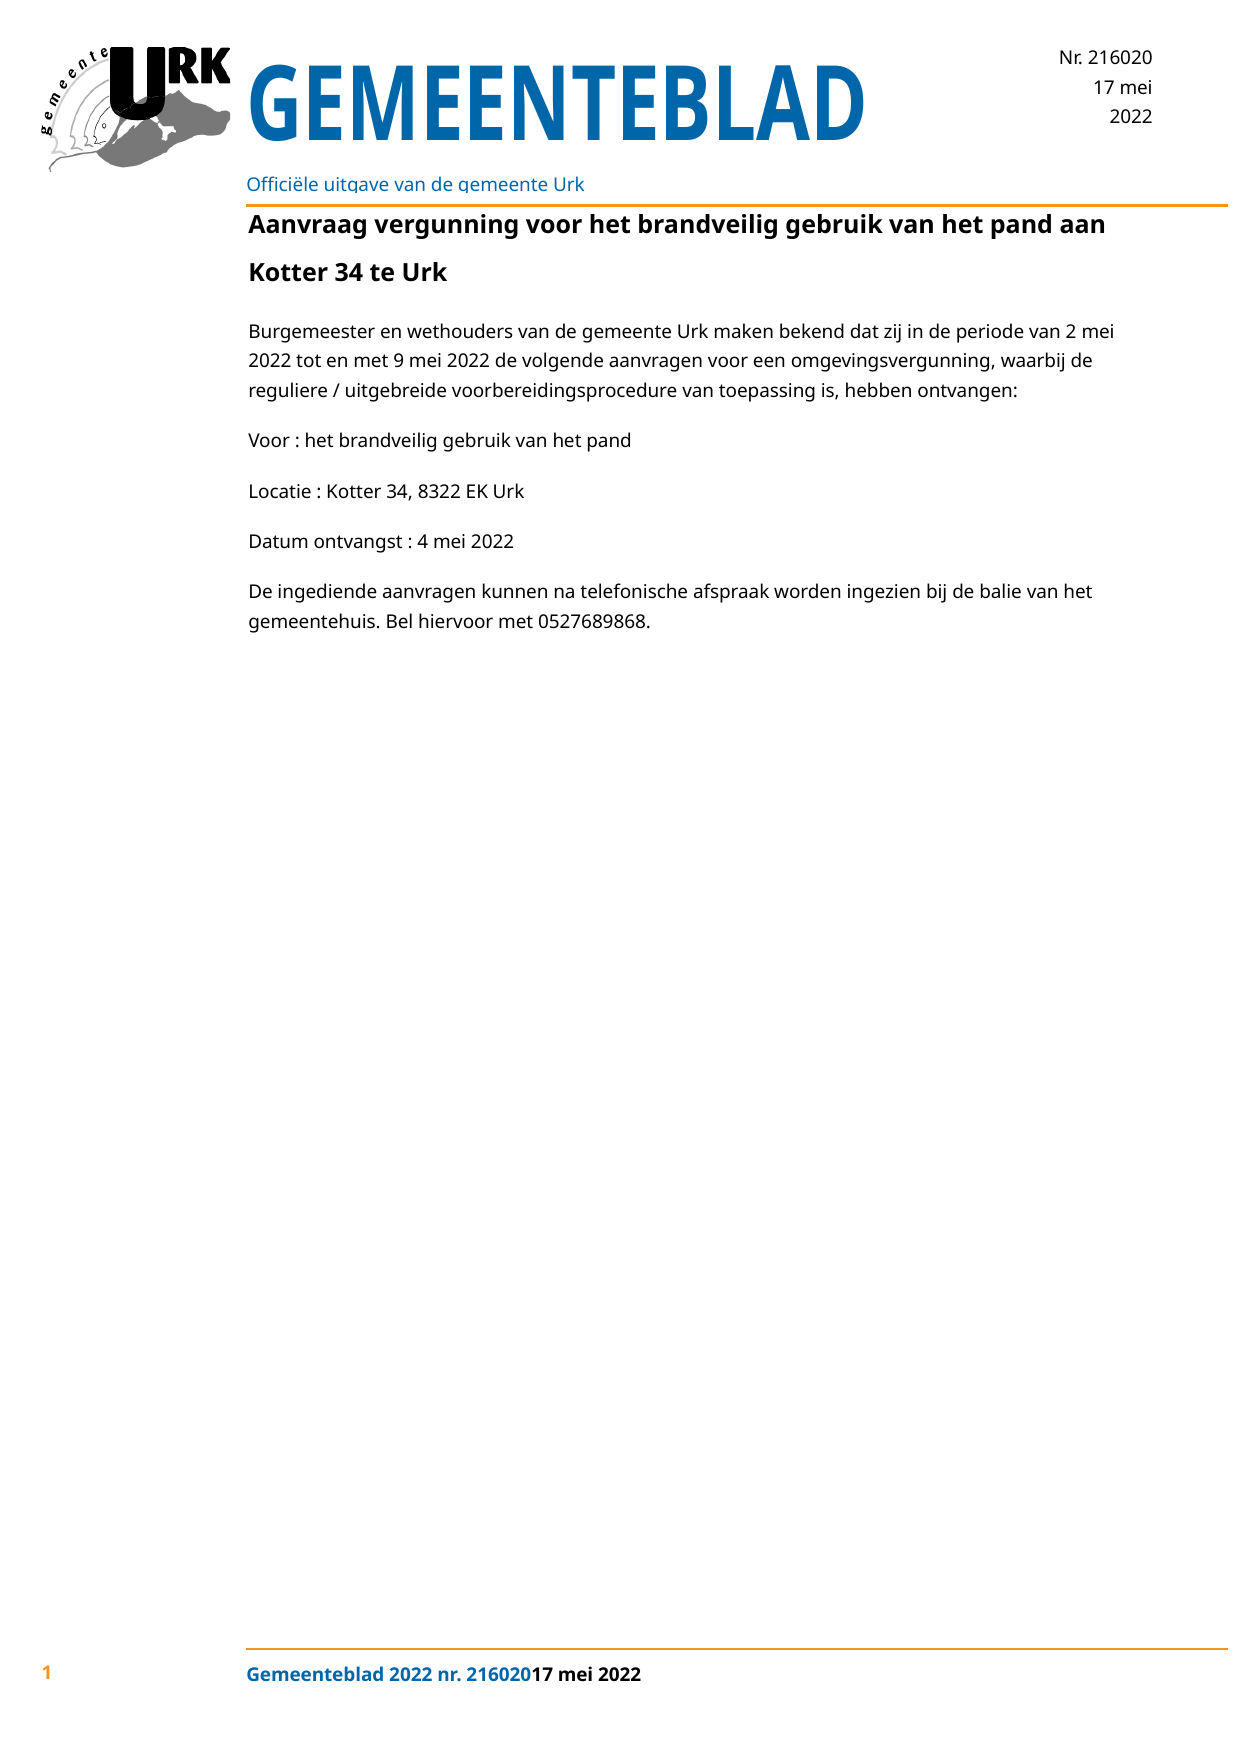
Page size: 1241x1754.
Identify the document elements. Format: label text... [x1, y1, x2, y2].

text Burgemeester en wethouders van de gemeente Urk maken bekend dat zij in de periode van 2 mei 2022 tot en met 9 mei 2022 de volgende aanvragen voor een omgevingsvergunning, waarbij de reguliere / uitgebreide voorbereidingsprocedure van toepassing is, hebben ontvangen: [248, 318, 1152, 403]
text De ingediende aanvragen kunnen na telefonische afspraak worden ingezien bij de balie van het gemeentehuis. Bel hiervoor met 0527689868. [248, 579, 1152, 634]
text Voor : het brandveilig gebruik van het pand [248, 427, 1152, 453]
text Locatie : Kotter 34, 8322 EK Urk [248, 478, 1152, 504]
picture [41, 47, 231, 172]
text Aanvraag vergunning voor het brandveilig gebruik van het pand aan Kotter 34 te Urk [248, 207, 1152, 288]
text Datum ontvangst : 4 mei 2022 [248, 528, 1152, 554]
